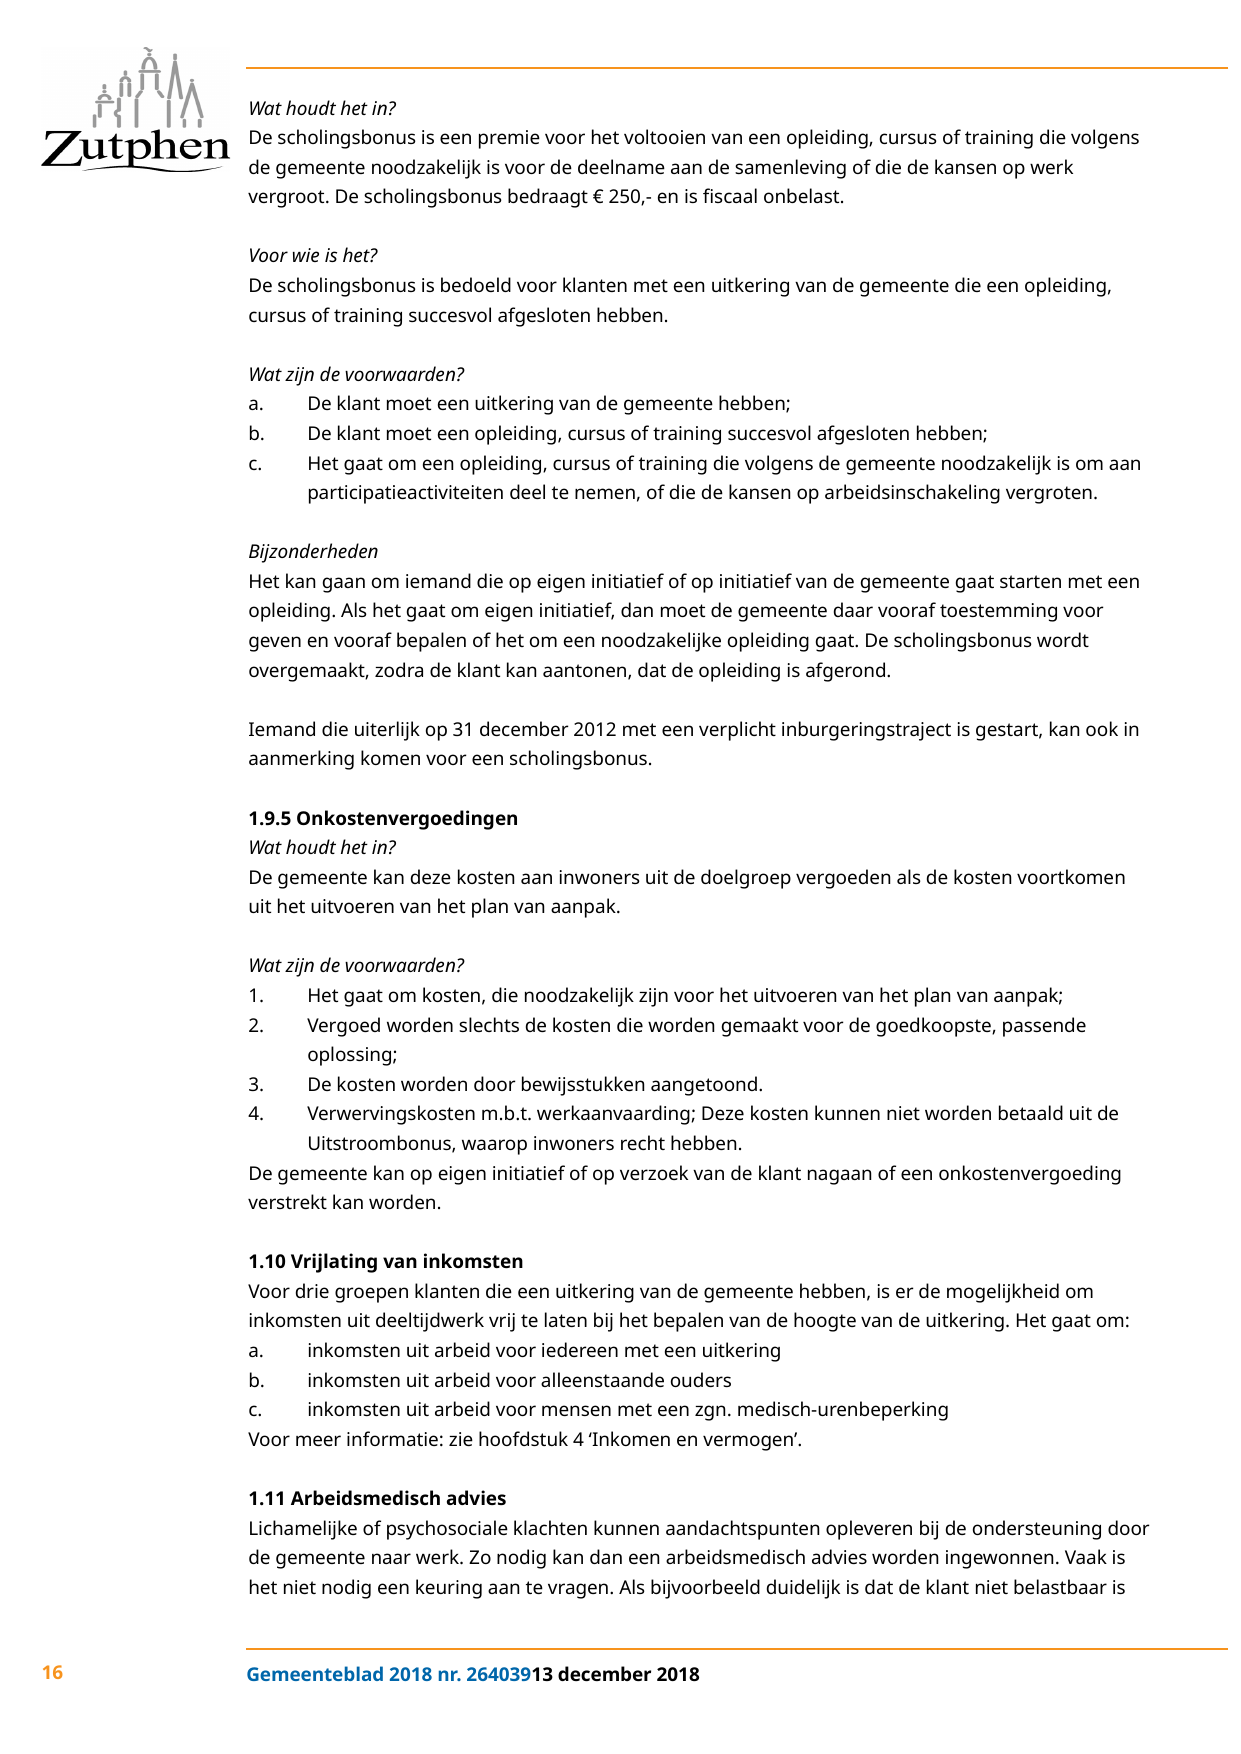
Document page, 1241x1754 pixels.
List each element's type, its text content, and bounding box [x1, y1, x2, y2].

picture [41, 47, 231, 172]
list Het gaat om een opleiding, cursus of training die volgens de gemeente noodzakelijk is om aan participatieactiviteiten deel te nemen, of die de kansen op arbeidsinschakeling vergroten. [248, 450, 1152, 505]
list De klant moet een uitkering van de gemeente hebben; [248, 391, 1152, 416]
text De scholingsbonus is een premie voor het voltooien van een opleiding, cursus of training die volgens de gemeente noodzakelijk is voor de deelname aan de samenleving of die de kansen op werk vergroot. De scholingsbonus bedraagt € 250,- en is fiscaal onbelast. [248, 124, 1152, 209]
text Wat houdt het in? [248, 834, 1152, 860]
text Iemand die uiterlijk op 31 december 2012 met een verplicht inburgeringstraject is gestart, kan ook in aanmerking komen voor een scholingsbonus. [248, 716, 1152, 771]
text 1.9.5 Onkostenvergoedingen [248, 805, 1152, 831]
list De klant moet een opleiding, cursus of training succesvol afgesloten hebben; [248, 420, 1152, 446]
text Het kan gaan om iemand die op eigen initiatief of op initiatief van de gemeente gaat starten met een opleiding. Als het gaat om eigen initiatief, dan moet de gemeente daar vooraf toestemming voor geven en vooraf bepalen of het om een noodzakelijke opleiding gaat. De scholingsbonus wordt overgemaakt, zodra de klant kan aantonen, dat de opleiding is afgerond. [248, 568, 1152, 683]
list Het gaat om kosten, die noodzakelijk zijn voor het uitvoeren van het plan van aanpak; [248, 982, 1152, 1008]
list inkomsten uit arbeid voor iedereen met een uitkering [248, 1337, 1152, 1363]
text Voor meer informatie: zie hoofdstuk 4 ‘Inkomen en vermogen’. [248, 1426, 1152, 1452]
list De kosten worden door bewijsstukken aangetoond. [248, 1071, 1152, 1097]
list inkomsten uit arbeid voor alleenstaande ouders [248, 1367, 1152, 1393]
text De scholingsbonus is bedoeld voor klanten met een uitkering van de gemeente die een opleiding, cursus of training succesvol afgesloten hebben. [248, 272, 1152, 328]
text De gemeente kan deze kosten aan inwoners uit de doelgroep vergoeden als de kosten voortkomen uit het uitvoeren van het plan van aanpak. [248, 864, 1152, 919]
list inkomsten uit arbeid voor mensen met een zgn. medisch-urenbeperking [248, 1396, 1152, 1422]
text 1.10 Vrijlating van inkomsten [248, 1248, 1152, 1274]
text Wat zijn de voorwaarden? [248, 361, 1152, 387]
text Wat zijn de voorwaarden? [248, 953, 1152, 978]
text Bijzonderheden [248, 538, 1152, 564]
text Lichamelijke of psychosociale klachten kunnen aandachtspunten opleveren bij de ondersteuning door de gemeente naar werk. Zo nodig kan dan een arbeidsmedisch advies worden ingewonnen. Vaak is het niet nodig een keuring aan te vragen. Als bijvoorbeeld duidelijk is dat de klant niet belastbaar is [248, 1515, 1152, 1600]
text Voor drie groepen klanten die een uitkering van de gemeente hebben, is er de mogelijkheid om inkomsten uit deeltijdwerk vrij te laten bij het bepalen van de hoogte van de uitkering. Het gaat om: [248, 1278, 1152, 1333]
text De gemeente kan op eigen initiatief of op verzoek van de klant nagaan of een onkostenvergoeding verstrekt kan worden. [248, 1160, 1152, 1215]
text 1.11 Arbeidsmedisch advies [248, 1485, 1152, 1511]
list Vergoed worden slechts de kosten die worden gemaakt voor de goedkoopste, passende oplossing; [248, 1012, 1152, 1067]
list Verwervingskosten m.b.t. werkaanvaarding; Deze kosten kunnen niet worden betaald uit de Uitstroombonus, waarop inwoners recht hebben. [248, 1101, 1152, 1156]
text Wat houdt het in? [248, 95, 1152, 121]
text Voor wie is het? [248, 243, 1152, 268]
